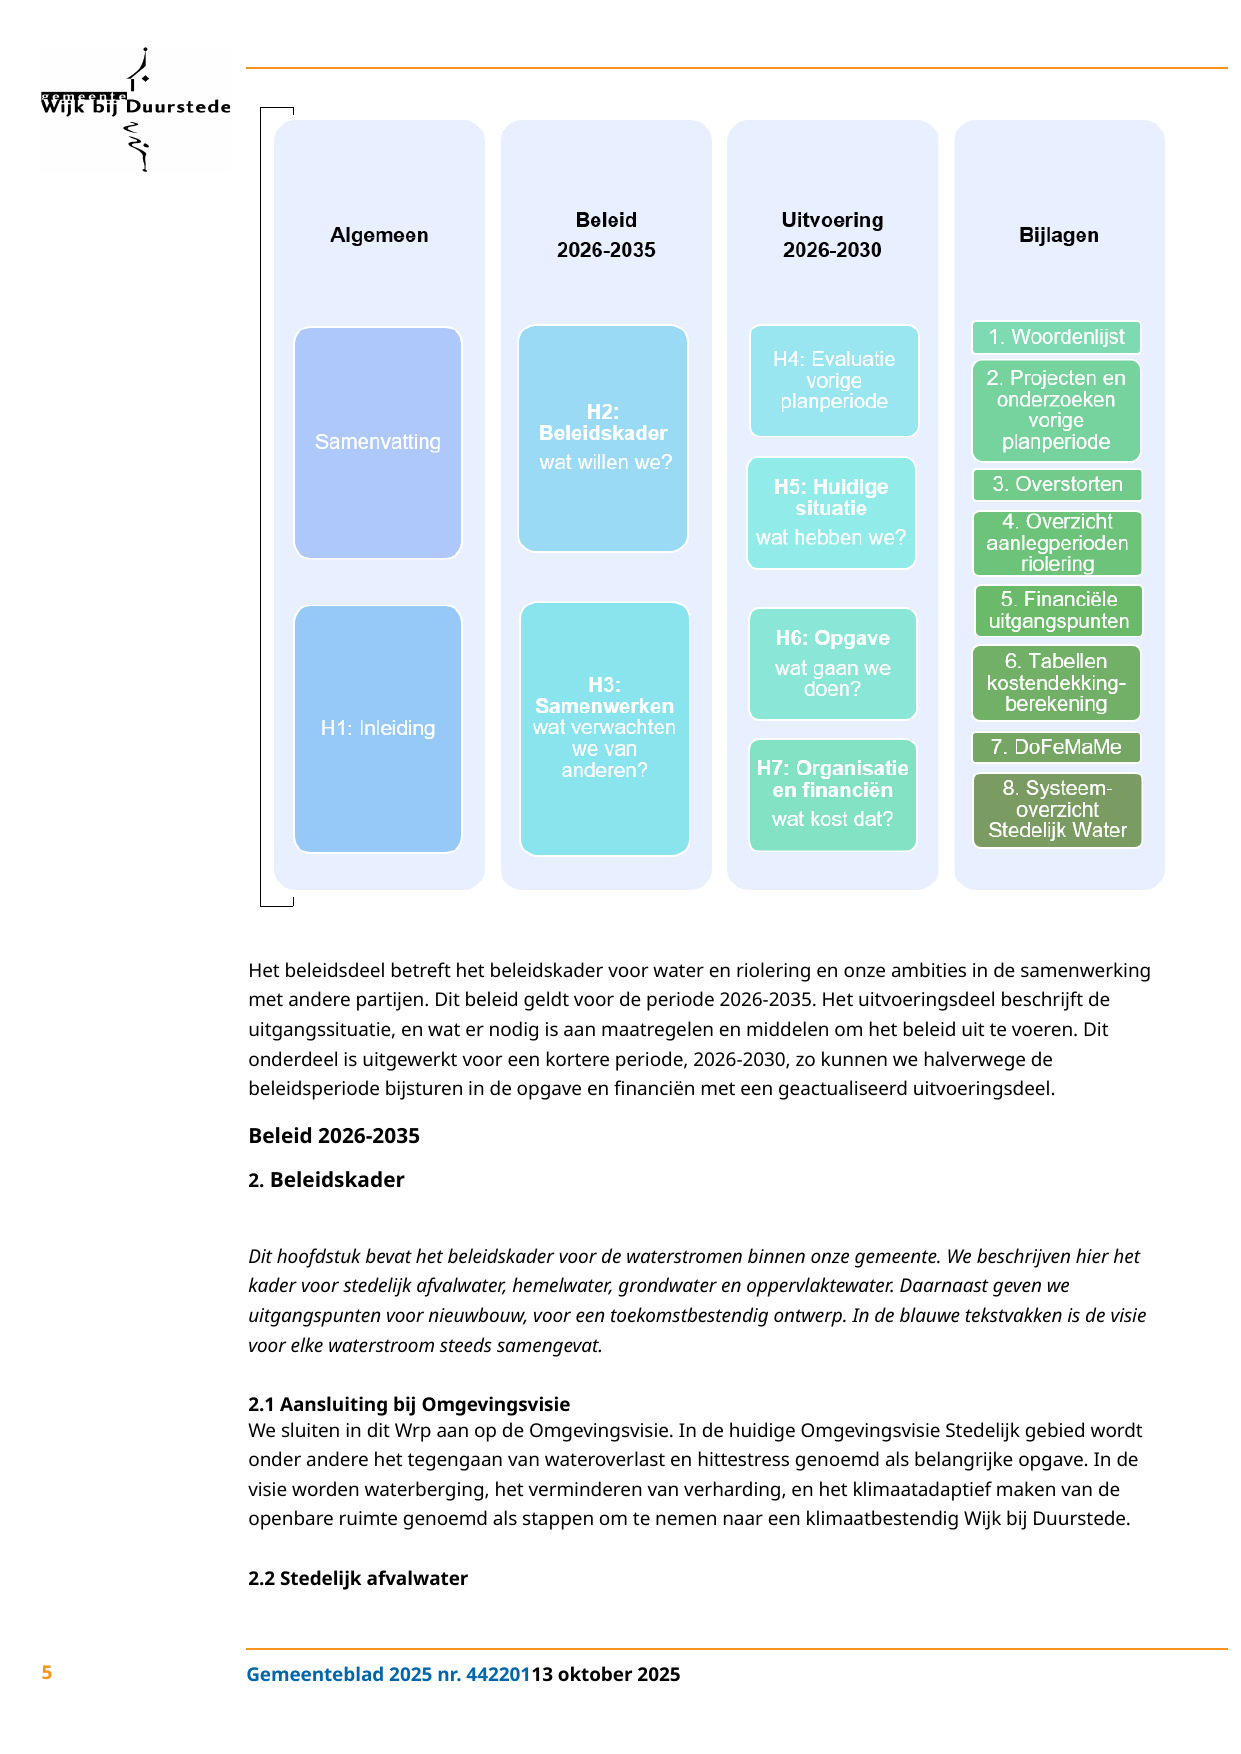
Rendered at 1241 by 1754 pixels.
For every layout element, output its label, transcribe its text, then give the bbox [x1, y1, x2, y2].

text Beleid 2026-2035 [248, 1121, 1152, 1149]
picture [41, 47, 231, 172]
text 2.1 Aansluiting bij Omgevingsvisie [248, 1391, 1152, 1417]
text 2. Beleidskader [248, 1165, 1152, 1194]
text Het beleidsdeel betreft het beleidskader voor water en riolering en onze ambities in de samenwerking met andere partijen. Dit beleid geldt voor de periode 2026-2035. Het uitvoeringsdeel beschrijft de uitgangssituatie, en wat er nodig is aan maatregelen en middelen om het beleid uit te voeren. Dit onderdeel is uitgewerkt voor een kortere periode, 2026-2030, zo kunnen we halverwege de beleidsperiode bijsturen in de opgave en financiën met een geactualiseerd uitvoeringsdeel. [248, 957, 1152, 1101]
picture [268, 115, 1173, 897]
text We sluiten in dit Wrp aan op de Omgevingsvisie. In de huidige Omgevingsvisie Stedelijk gebied wordt onder andere het tegengaan van wateroverlast en hittestress genoemd als belangrijke opgave. In de visie worden waterberging, het verminderen van verharding, en het klimaatadaptief maken van de openbare ruimte genoemd als stappen om te nemen naar een klimaatbestendig Wijk bij Duurstede. [248, 1417, 1152, 1531]
text Dit hoofdstuk bevat het beleidskader voor de waterstromen binnen onze gemeente. We beschrijven hier het kader voor stedelijk afvalwater, hemelwater, grondwater en oppervlaktewater. Daarnaast geven we uitgangspunten voor nieuwbouw, voor een toekomstbestendig ontwerp. In de blauwe tekstvakken is de visie voor elke waterstroom steeds samengevat. [248, 1243, 1152, 1358]
text 2.2 Stedelijk afvalwater [248, 1565, 1152, 1590]
